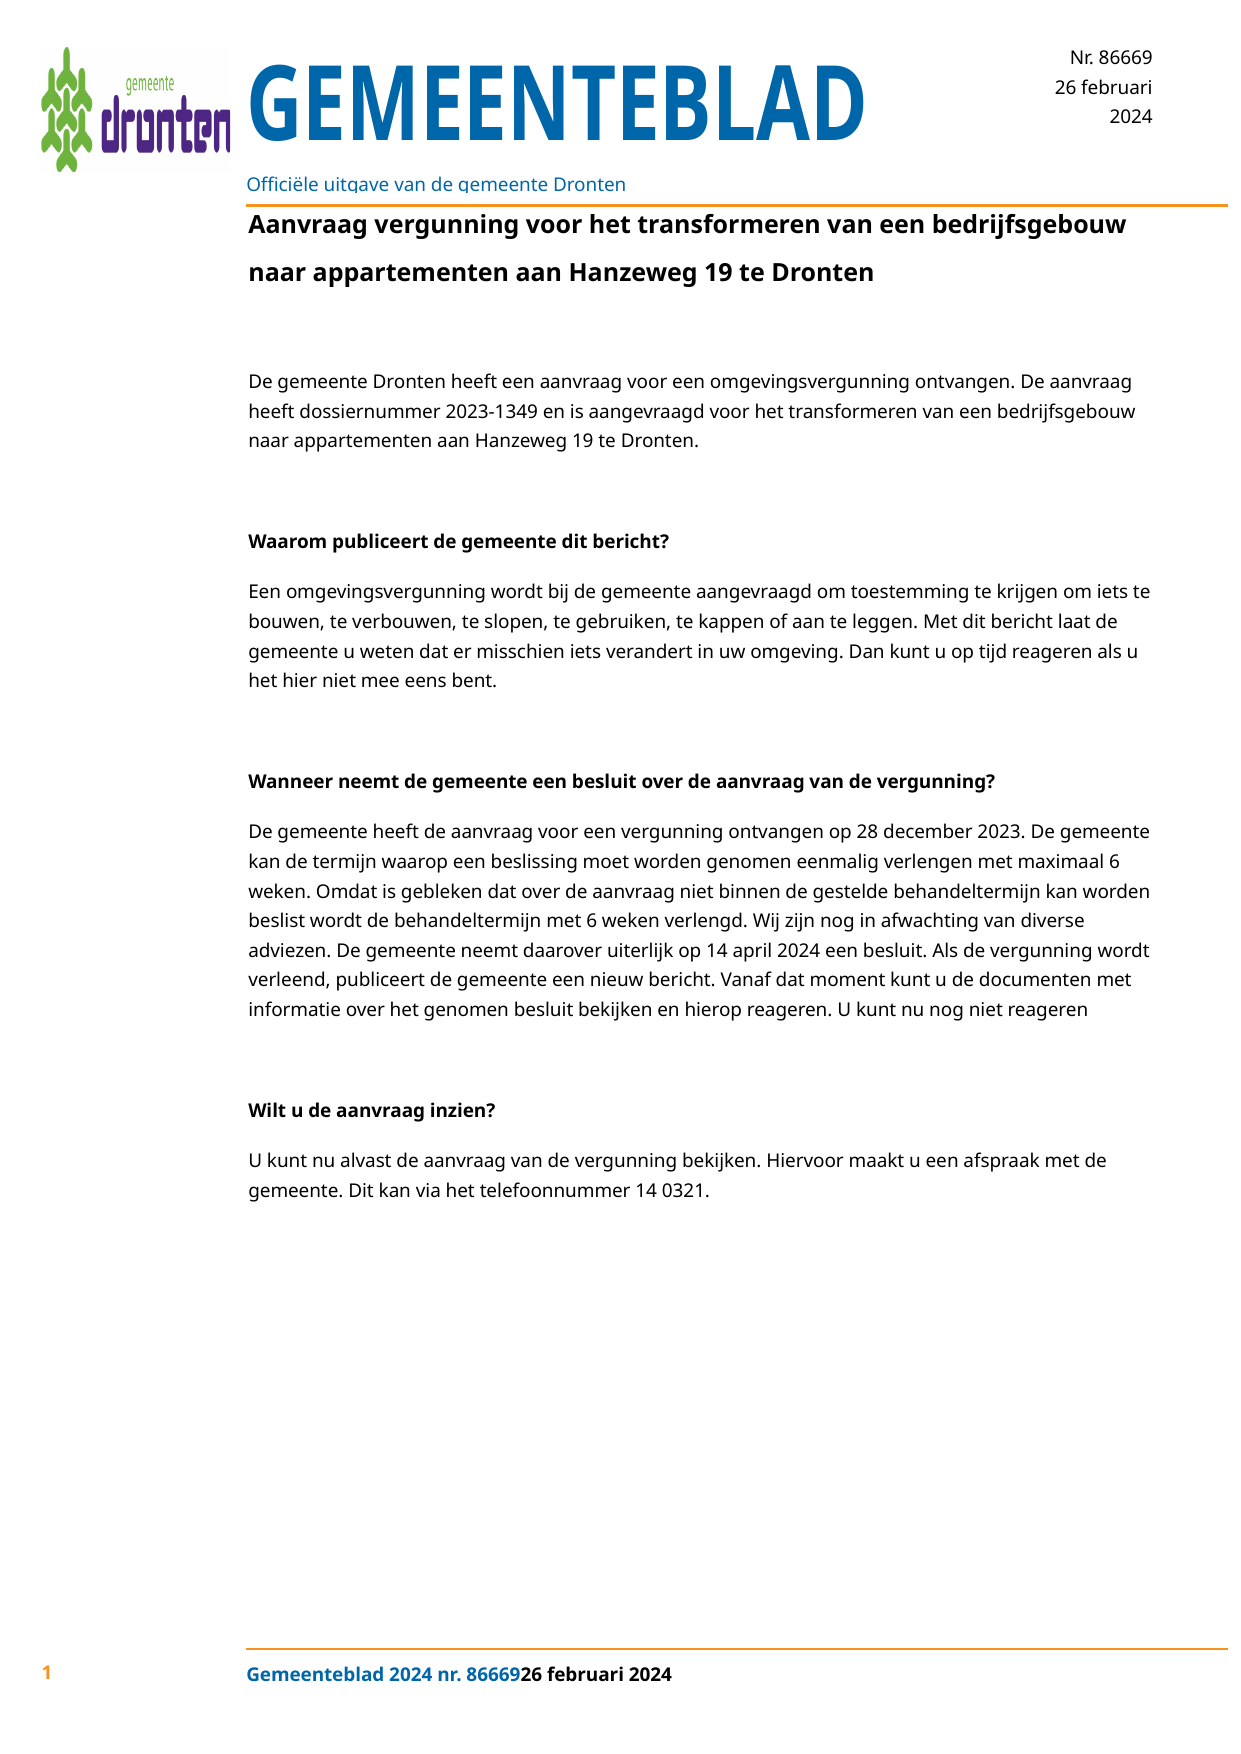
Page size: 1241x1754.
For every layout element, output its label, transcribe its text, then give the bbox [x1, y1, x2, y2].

text U kunt nu alvast de aanvraag van de vergunning bekijken. Hiervoor maakt u een afspraak met de gemeente. Dit kan via het telefoonnummer 14 0321. [248, 1147, 1152, 1203]
picture [41, 47, 231, 172]
text Waarom publiceert de gemeente dit bericht? [248, 528, 1152, 554]
text Aanvraag vergunning voor het transformeren van een bedrijfsgebouw naar appartementen aan Hanzeweg 19 te Dronten [248, 207, 1152, 288]
text Een omgevingsvergunning wordt bij de gemeente aangevraagd om toestemming te krijgen om iets te bouwen, te verbouwen, te slopen, te gebruiken, te kappen of aan te leggen. Met dit bericht laat de gemeente u weten dat er misschien iets verandert in uw omgeving. Dan kunt u op tijd reageren als u het hier niet mee eens bent. [248, 579, 1152, 693]
text Wilt u de aanvraag inzien? [248, 1097, 1152, 1123]
text De gemeente heeft de aanvraag voor een vergunning ontvangen op 28 december 2023. De gemeente kan de termijn waarop een beslissing moet worden genomen eenmalig verlengen met maximaal 6 weken. Omdat is gebleken dat over de aanvraag niet binnen de gestelde behandeltermijn kan worden beslist wordt de behandeltermijn met 6 weken verlengd. Wij zijn nog in afwachting van diverse adviezen. De gemeente neemt daarover uiterlijk op 14 april 2024 een besluit. Als de vergunning wordt verleend, publiceert de gemeente een nieuw bericht. Vanaf dat moment kunt u de documenten met informatie over het genomen besluit bekijken en hierop reageren. U kunt nu nog niet reageren [248, 819, 1152, 1022]
text Wanneer neemt de gemeente een besluit over de aanvraag van de vergunning? [248, 768, 1152, 794]
text De gemeente Dronten heeft een aanvraag voor een omgevingsvergunning ontvangen. De aanvraag heeft dossiernummer 2023-1349 en is aangevraagd voor het transformeren van een bedrijfsgebouw naar appartementen aan Hanzeweg 19 te Dronten. [248, 368, 1152, 453]
